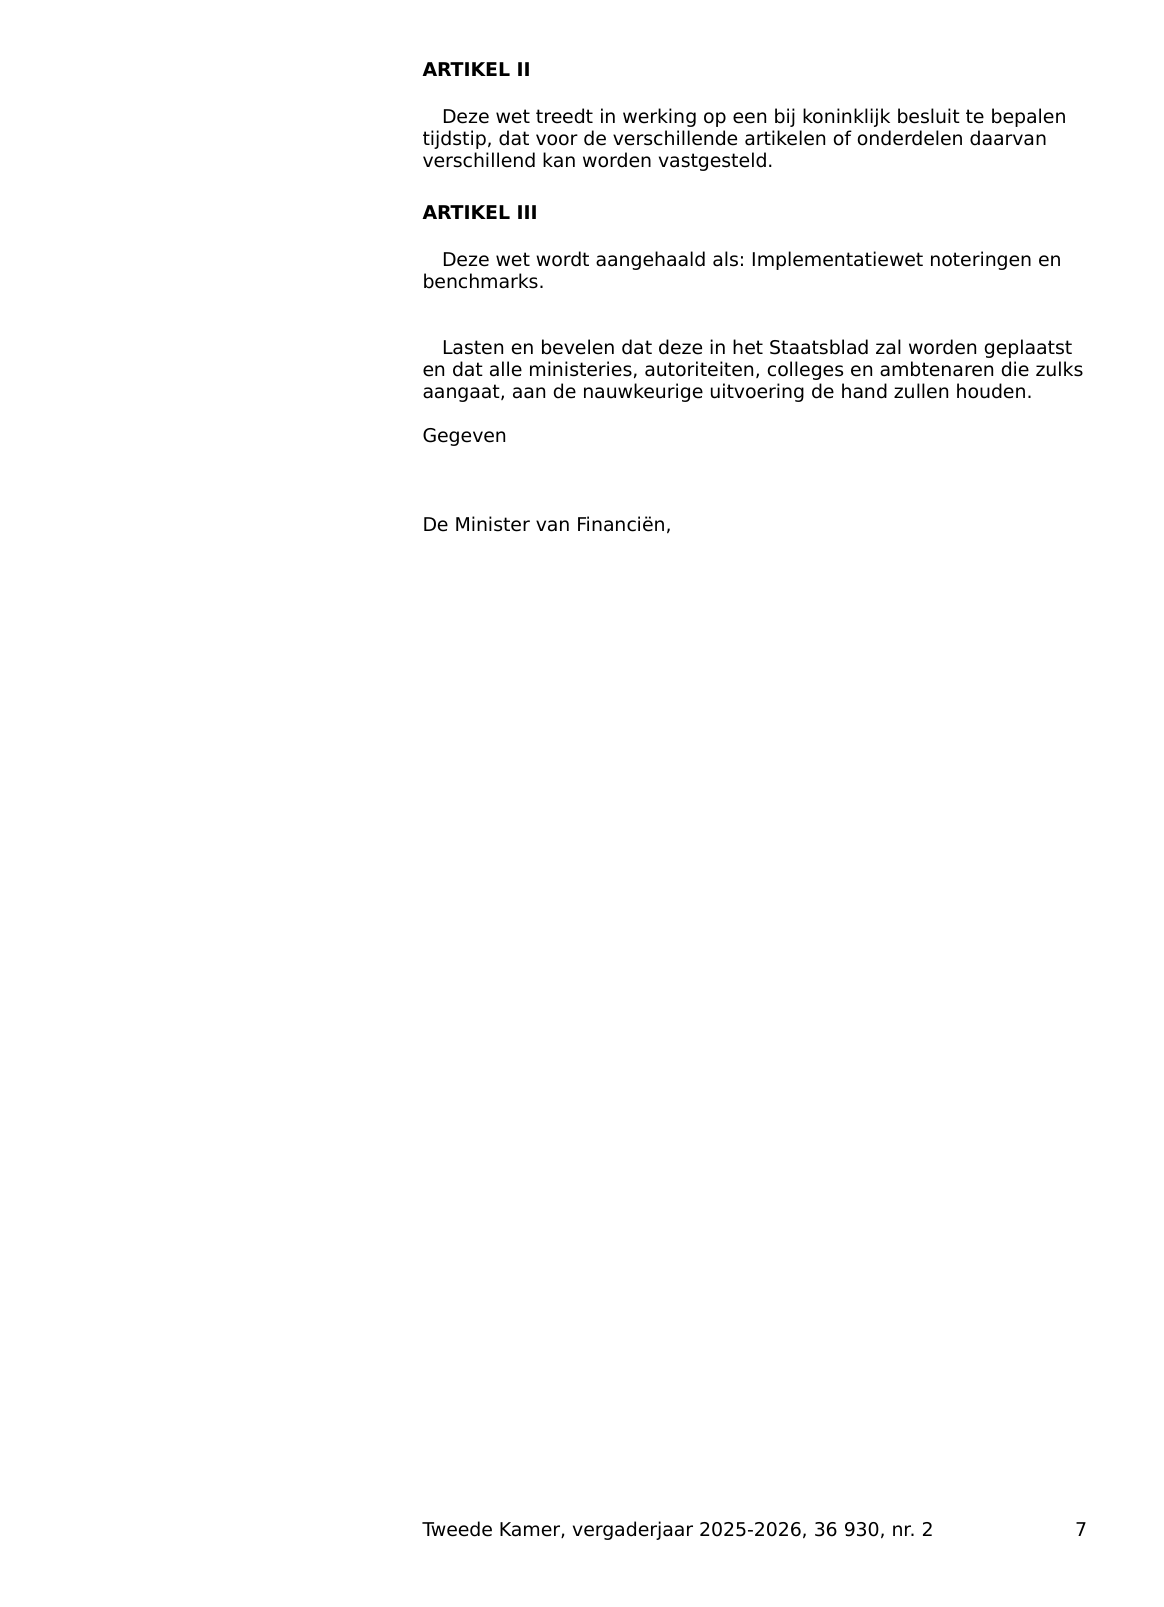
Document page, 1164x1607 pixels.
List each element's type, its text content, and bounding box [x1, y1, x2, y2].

subtitle ARTIKEL III [422, 202, 1087, 224]
text Lasten en bevelen dat deze in het Staatsblad zal worden geplaatst en dat alle ministeries, autoriteiten, colleges en ambtenaren die zulks aangaat, aan de nauwkeurige uitvoering de hand zullen houden. [422, 337, 1087, 403]
text De Minister van Financiën, [422, 514, 1087, 536]
text Deze wet wordt aangehaald als: Implementatiewet noteringen en benchmarks. [422, 249, 1087, 293]
text Gegeven [422, 425, 1087, 447]
subtitle ARTIKEL II [422, 59, 1087, 81]
text Deze wet treedt in werking op een bij koninklijk besluit te bepalen tijdstip, dat voor de verschillende artikelen of onderdelen daarvan verschillend kan worden vastgesteld. [422, 106, 1087, 172]
